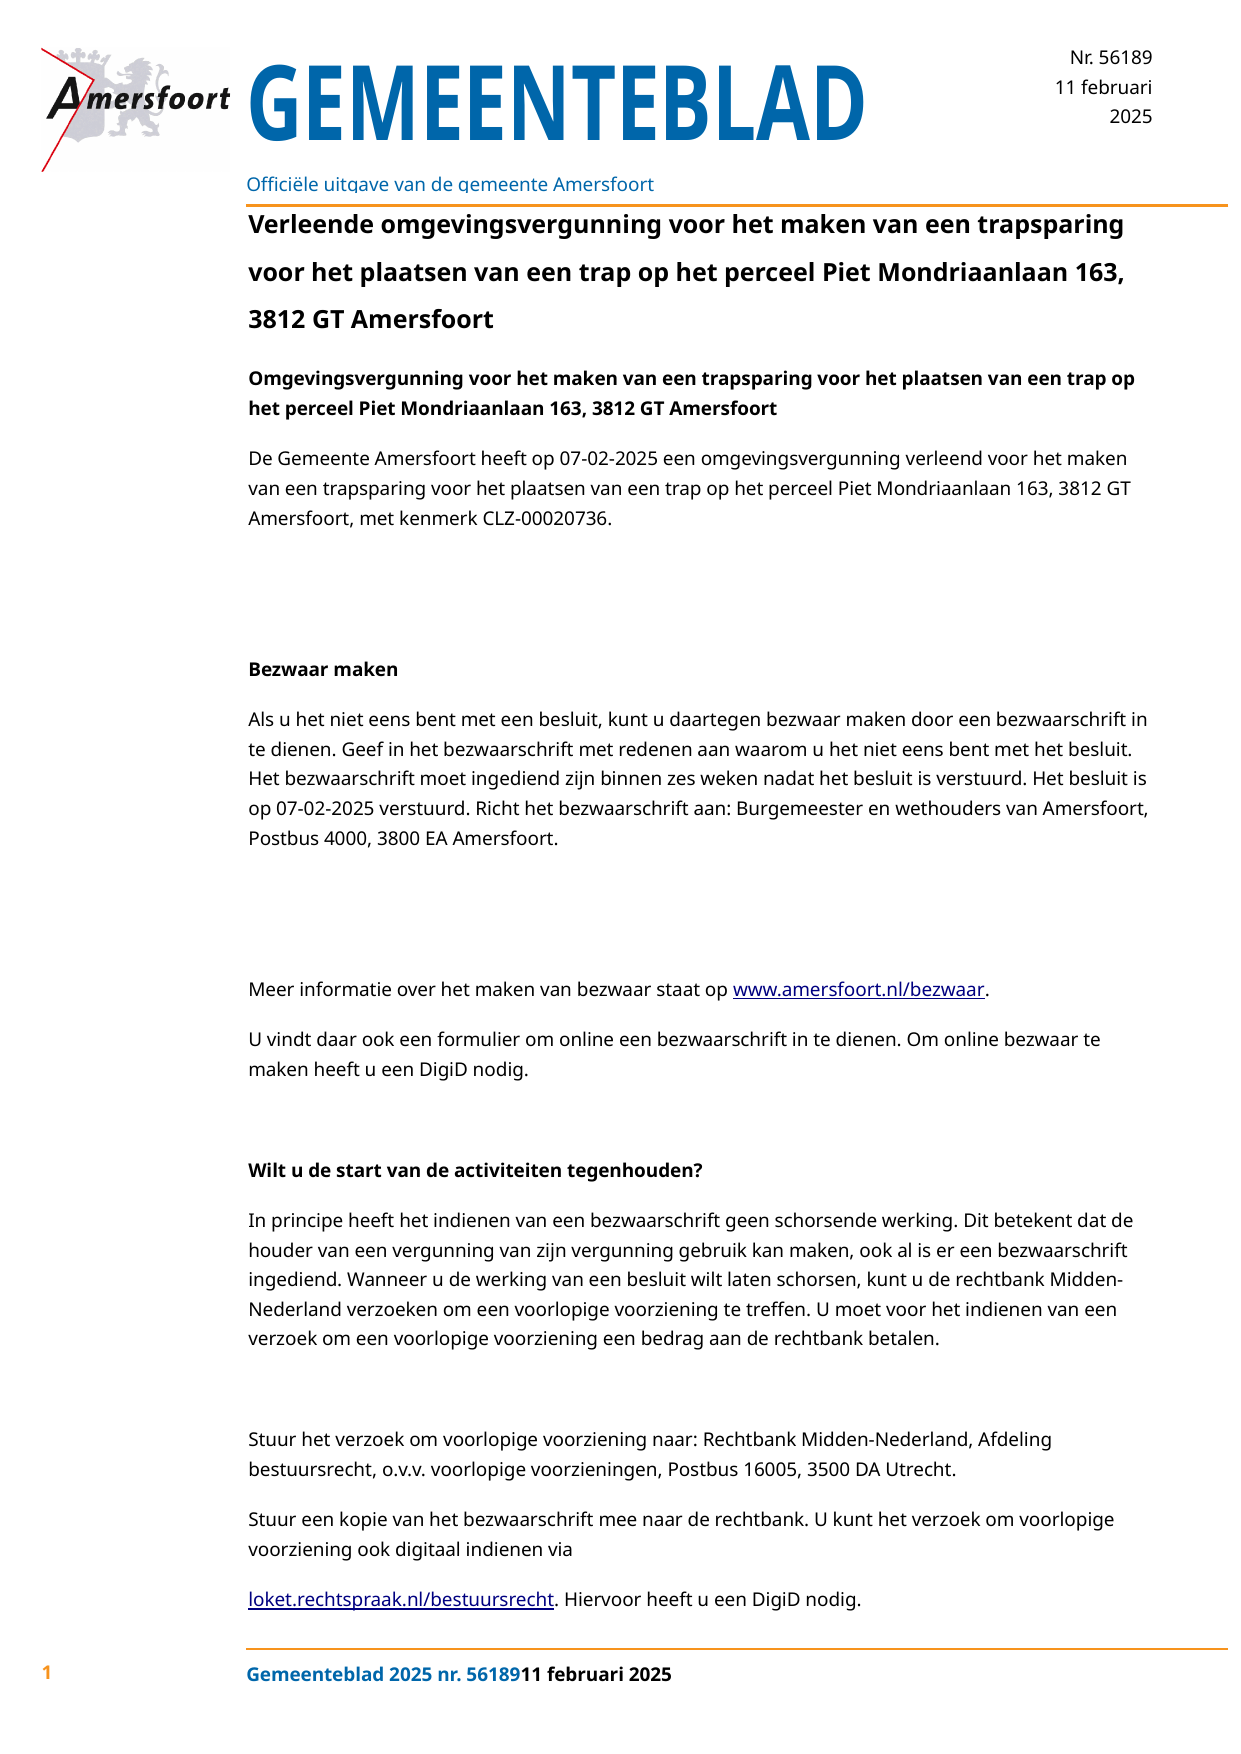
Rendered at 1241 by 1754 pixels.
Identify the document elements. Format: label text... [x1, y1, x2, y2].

text U vindt daar ook een formulier om online een bezwaarschrift in te dienen. Om online bezwaar te maken heeft u een DigiD nodig. [248, 1026, 1152, 1082]
text Stuur het verzoek om voorlopige voorziening naar: Rechtbank Midden-Nederland, Afdeling bestuursrecht, o.v.v. voorlopige voorzieningen, Postbus 16005, 3500 DA Utrecht. [248, 1426, 1152, 1482]
text Wilt u de start van de activiteiten tegenhouden? [248, 1157, 1152, 1182]
text Verleende omgevingsvergunning voor het maken van een trapsparing voor het plaatsen van een trap op het perceel Piet Mondriaanlaan 163, 3812 GT Amersfoort [248, 207, 1152, 336]
text loket.rechtspraak.nl/bestuursrecht. Hiervoor heeft u een DigiD nodig. [248, 1586, 1152, 1612]
text Omgevingsvergunning voor het maken van een trapsparing voor het plaatsen van een trap op het perceel Piet Mondriaanlaan 163, 3812 GT Amersfoort [248, 366, 1152, 421]
text Als u het niet eens bent met een besluit, kunt u daartegen bezwaar maken door een bezwaarschrift in te dienen. Geef in het bezwaarschrift met redenen aan waarom u het niet eens bent met het besluit. Het bezwaarschrift moet ingediend zijn binnen zes weken nadat het besluit is verstuurd. Het besluit is op 07-02-2025 verstuurd. Richt het bezwaarschrift aan: Burgemeester en wethouders van Amersfoort, Postbus 4000, 3800 EA Amersfoort. [248, 706, 1152, 850]
text Meer informatie over het maken van bezwaar staat op www.amersfoort.nl/bezwaar. [248, 976, 1152, 1002]
text De Gemeente Amersfoort heeft op 07-02-2025 een omgevingsvergunning verleend voor het maken van een trapsparing voor het plaatsen van een trap op het perceel Piet Mondriaanlaan 163, 3812 GT Amersfoort, met kenmerk CLZ-00020736. [248, 446, 1152, 530]
text Stuur een kopie van het bezwaarschrift mee naar de rechtbank. U kunt het verzoek om voorlopige voorziening ook digitaal indienen via [248, 1506, 1152, 1562]
picture [41, 47, 231, 172]
text Bezwaar maken [248, 656, 1152, 682]
text In principe heeft het indienen van een bezwaarschrift geen schorsende werking. Dit betekent dat de houder van een vergunning van zijn vergunning gebruik kan maken, ook al is er een bezwaarschrift ingediend. Wanneer u de werking van een besluit wilt laten schorsen, kunt u de rechtbank Midden-Nederland verzoeken om een voorlopige voorziening te treffen. U moet voor het indienen van een verzoek om een voorlopige voorziening een bedrag aan de rechtbank betalen. [248, 1207, 1152, 1351]
